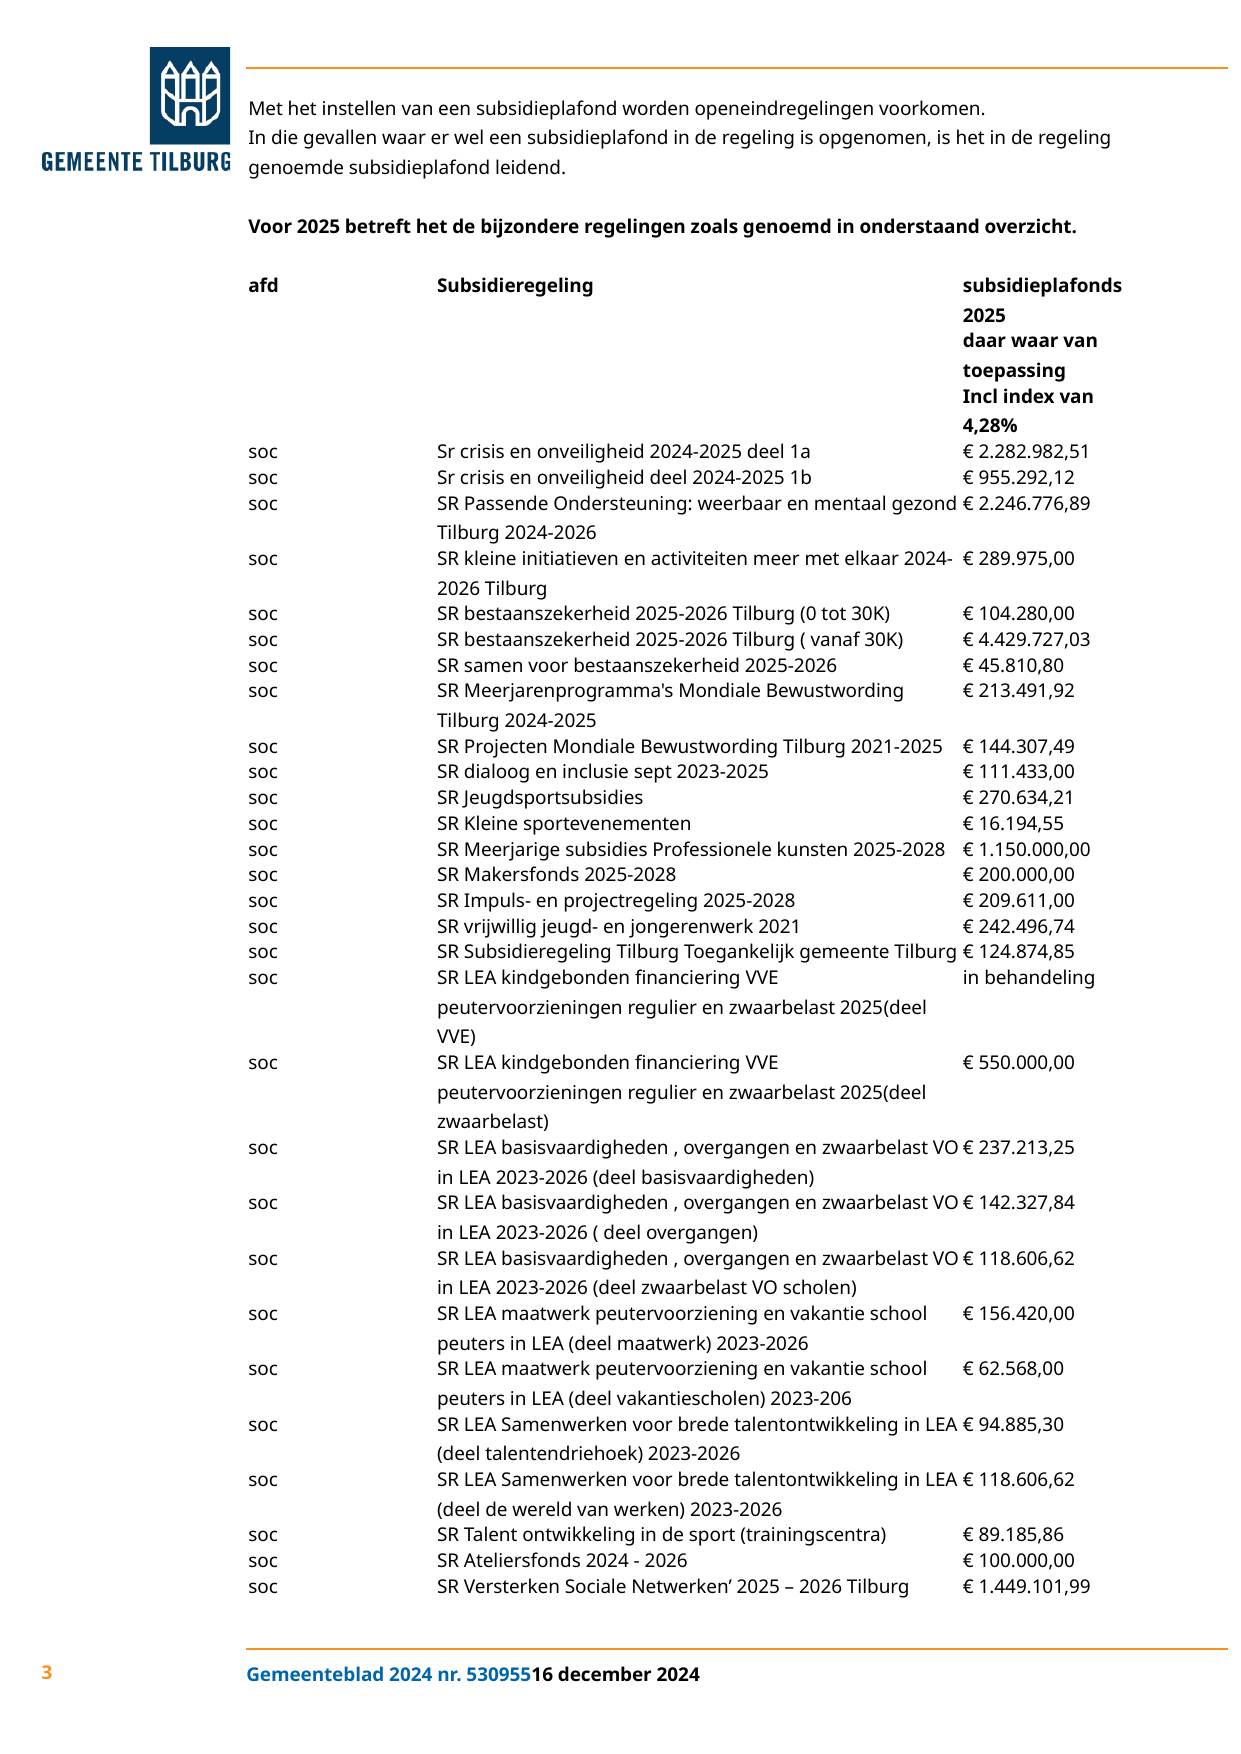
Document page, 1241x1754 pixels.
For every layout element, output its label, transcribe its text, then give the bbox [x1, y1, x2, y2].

table_cell € 4.429.727,03 [963, 626, 1152, 652]
table_cell € 16.194,55 [963, 810, 1152, 836]
text Voor 2025 betreft het de bijzondere regelingen zoals genoemd in onderstaand overzicht. [248, 213, 1152, 239]
table_cell soc [248, 438, 437, 464]
table_cell € 142.327,84 [963, 1190, 1152, 1245]
table_cell € 209.611,00 [963, 887, 1152, 913]
table_cell soc [248, 1134, 437, 1189]
table_cell soc [248, 1190, 437, 1245]
table_cell soc [248, 1049, 437, 1134]
table_cell soc [248, 1245, 437, 1300]
table_cell soc [248, 1466, 437, 1521]
table_cell SR LEA Samenwerken voor brede talentontwikkeling in LEA (deel talentendriehoek) 2023-2026 [437, 1411, 963, 1466]
table_cell SR LEA maatwerk peutervoorziening en vakantie school peuters in LEA (deel vakantiescholen) 2023-206 [437, 1356, 963, 1411]
table_cell SR LEA basisvaardigheden , overgangen en zwaarbelast VO in LEA 2023-2026 (deel zwaarbelast VO scholen) [437, 1245, 963, 1300]
table_cell soc [248, 600, 437, 626]
table_cell soc [248, 862, 437, 887]
table_cell € 1.449.101,99 [963, 1573, 1152, 1599]
table_cell SR Ateliersfonds 2024 - 2026 [437, 1547, 963, 1573]
table_cell € 550.000,00 [963, 1049, 1152, 1134]
table_cell soc [248, 759, 437, 784]
table_cell SR LEA maatwerk peutervoorziening en vakantie school peuters in LEA (deel maatwerk) 2023-2026 [437, 1300, 963, 1356]
table_cell soc [248, 652, 437, 678]
table_cell soc [248, 939, 437, 964]
table_cell in behandeling [963, 965, 1152, 1049]
table_cell SR samen voor bestaanszekerheid 2025-2026 [437, 652, 963, 678]
table_cell Sr crisis en onveiligheid deel 2024-2025 1b [437, 464, 963, 490]
text Met het instellen van een subsidieplafond worden openeindregelingen voorkomen. [248, 95, 1152, 121]
table_cell € 144.307,49 [963, 733, 1152, 759]
table_cell soc [248, 1411, 437, 1466]
table_cell SR bestaanszekerheid 2025-2026 Tilburg (0 tot 30K) [437, 600, 963, 626]
table_cell SR Meerjarenprogramma's Mondiale Bewustwording Tilburg 2024-2025 [437, 678, 963, 733]
table_header Subsidieregeling [437, 273, 963, 328]
table_cell € 2.246.776,89 [963, 490, 1152, 545]
table_cell Incl index van 4,28% [963, 383, 1152, 438]
table_cell € 124.874,85 [963, 939, 1152, 964]
table_cell € 118.606,62 [963, 1466, 1152, 1521]
table_cell € 89.185,86 [963, 1521, 1152, 1547]
table_cell daar waar van toepassing [963, 328, 1152, 383]
table_cell soc [248, 1521, 437, 1547]
table_cell soc [248, 887, 437, 913]
table_cell soc [248, 545, 437, 600]
table_cell soc [248, 678, 437, 733]
table_cell SR Jeugdsportsubsidies [437, 784, 963, 810]
table_cell SR Projecten Mondiale Bewustwording Tilburg 2021-2025 [437, 733, 963, 759]
table_cell Sr crisis en onveiligheid 2024-2025 deel 1a [437, 438, 963, 464]
table_cell soc [248, 1547, 437, 1573]
table_cell [248, 383, 437, 438]
table_cell soc [248, 733, 437, 759]
table_cell SR LEA basisvaardigheden , overgangen en zwaarbelast VO in LEA 2023-2026 ( deel overgangen) [437, 1190, 963, 1245]
table_cell SR Meerjarige subsidies Professionele kunsten 2025-2028 [437, 836, 963, 862]
table_cell SR Makersfonds 2025-2028 [437, 862, 963, 887]
table_header subsidieplafonds 2025 [963, 273, 1152, 328]
table_cell soc [248, 913, 437, 939]
table_cell € 2.282.982,51 [963, 438, 1152, 464]
table_cell € 45.810,80 [963, 652, 1152, 678]
table_cell € 111.433,00 [963, 759, 1152, 784]
table_cell [437, 383, 963, 438]
table_cell [437, 328, 963, 383]
table_cell soc [248, 1300, 437, 1356]
table_cell SR dialoog en inclusie sept 2023-2025 [437, 759, 963, 784]
table_cell € 62.568,00 [963, 1356, 1152, 1411]
table_cell SR Kleine sportevenementen [437, 810, 963, 836]
table_cell € 955.292,12 [963, 464, 1152, 490]
table_cell SR vrijwillig jeugd- en jongerenwerk 2021 [437, 913, 963, 939]
table_cell soc [248, 1356, 437, 1411]
table_cell € 156.420,00 [963, 1300, 1152, 1356]
table_cell SR bestaanszekerheid 2025-2026 Tilburg ( vanaf 30K) [437, 626, 963, 652]
table_cell soc [248, 965, 437, 1049]
table_cell SR LEA kindgebonden financiering VVE peutervoorzieningen regulier en zwaarbelast 2025(deel VVE) [437, 965, 963, 1049]
table_cell soc [248, 810, 437, 836]
table_cell SR LEA basisvaardigheden , overgangen en zwaarbelast VO in LEA 2023-2026 (deel basisvaardigheden) [437, 1134, 963, 1189]
text In die gevallen waar er wel een subsidieplafond in de regeling is opgenomen, is het in de regeling genoemde subsidieplafond leidend. [248, 124, 1152, 180]
table_cell SR Passende Ondersteuning: weerbaar en mentaal gezond Tilburg 2024-2026 [437, 490, 963, 545]
picture [41, 47, 231, 172]
table_cell € 100.000,00 [963, 1547, 1152, 1573]
table_cell € 289.975,00 [963, 545, 1152, 600]
table_cell SR Versterken Sociale Netwerken’ 2025 – 2026 Tilburg [437, 1573, 963, 1599]
table_cell SR Subsidieregeling Tilburg Toegankelijk gemeente Tilburg [437, 939, 963, 964]
table_header afd [248, 273, 437, 328]
table_cell soc [248, 490, 437, 545]
table_cell SR Talent ontwikkeling in de sport (trainingscentra) [437, 1521, 963, 1547]
table_cell SR LEA Samenwerken voor brede talentontwikkeling in LEA (deel de wereld van werken) 2023-2026 [437, 1466, 963, 1521]
table_cell € 94.885,30 [963, 1411, 1152, 1466]
table_cell soc [248, 626, 437, 652]
table_cell € 1.150.000,00 [963, 836, 1152, 862]
table_cell € 237.213,25 [963, 1134, 1152, 1189]
table_cell € 118.606,62 [963, 1245, 1152, 1300]
table_cell soc [248, 836, 437, 862]
table_cell soc [248, 784, 437, 810]
table_cell € 270.634,21 [963, 784, 1152, 810]
table_cell SR kleine initiatieven en activiteiten meer met elkaar 2024-2026 Tilburg [437, 545, 963, 600]
table_cell SR Impuls- en projectregeling 2025-2028 [437, 887, 963, 913]
table_cell soc [248, 1573, 437, 1599]
table_cell € 200.000,00 [963, 862, 1152, 887]
table_cell SR LEA kindgebonden financiering VVE peutervoorzieningen regulier en zwaarbelast 2025(deel zwaarbelast) [437, 1049, 963, 1134]
table_cell € 213.491,92 [963, 678, 1152, 733]
table_cell € 104.280,00 [963, 600, 1152, 626]
table_cell [248, 328, 437, 383]
table_cell € 242.496,74 [963, 913, 1152, 939]
table_cell soc [248, 464, 437, 490]
